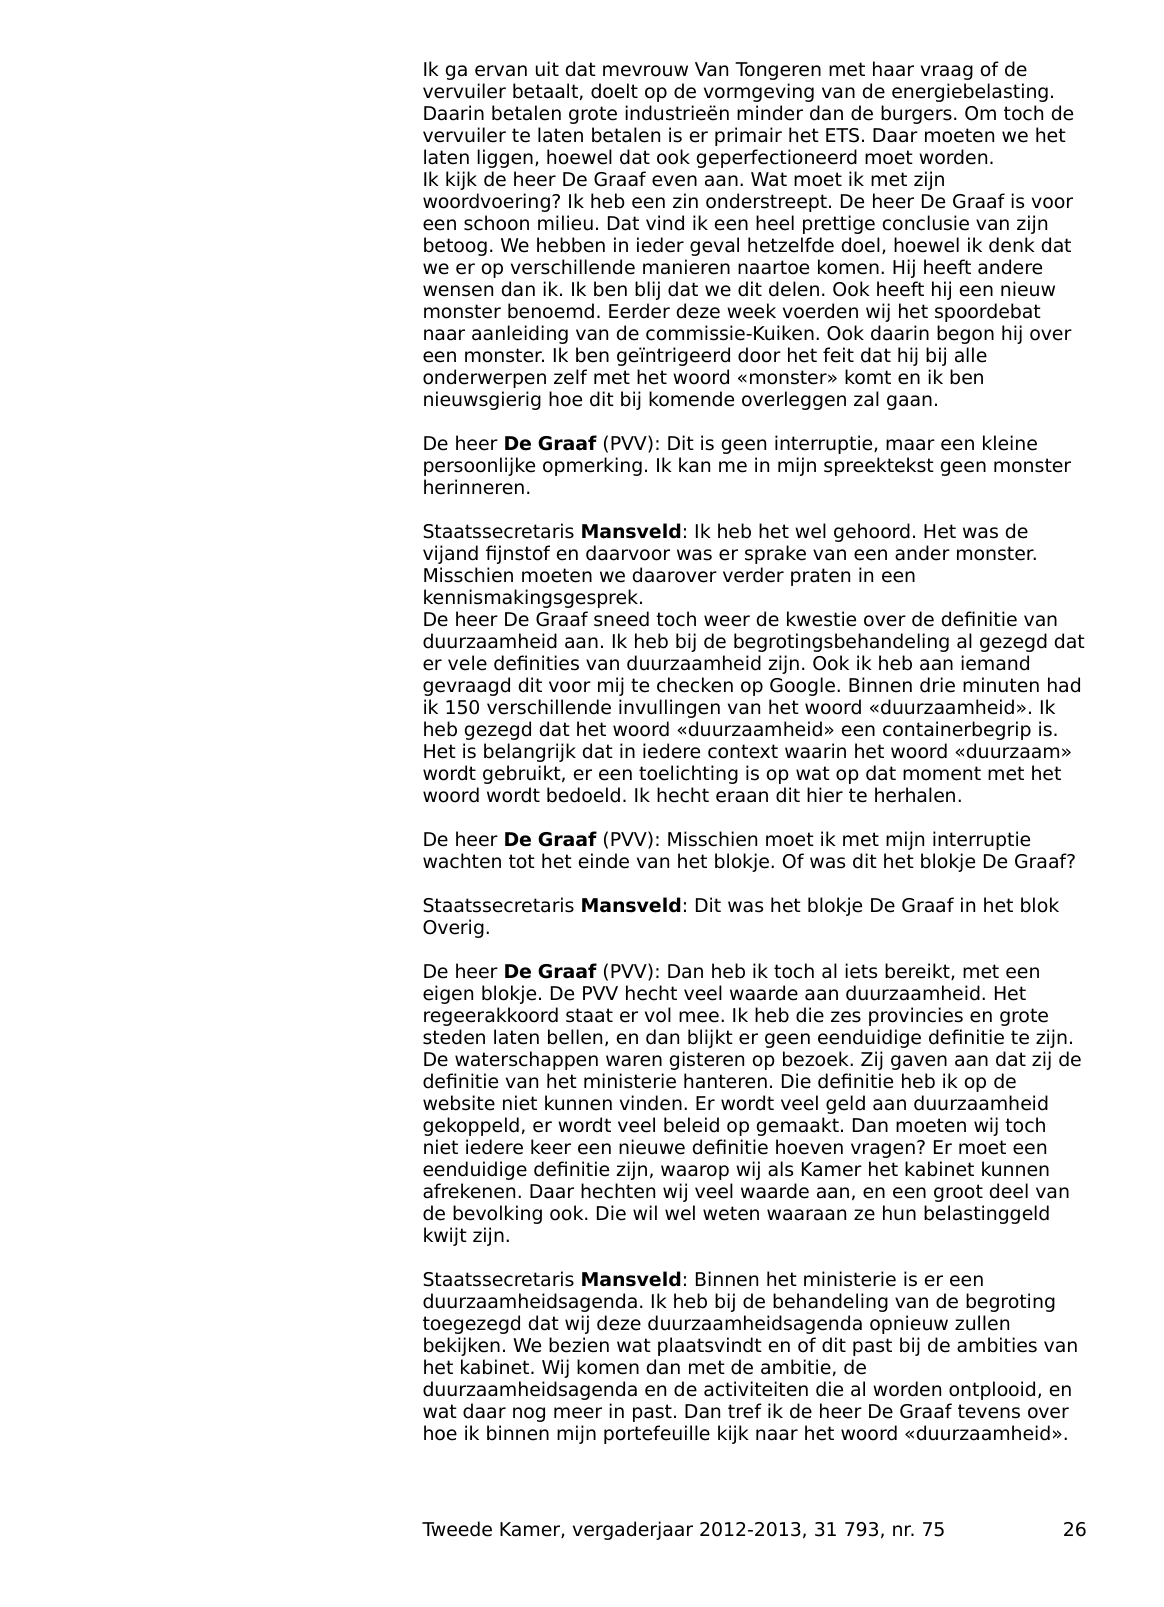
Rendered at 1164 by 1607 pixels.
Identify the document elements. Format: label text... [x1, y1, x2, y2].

text De heer De Graaf (PVV): Dan heb ik toch al iets bereikt, met een eigen blokje. De PVV hecht veel waarde aan duurzaamheid. Het regeerakkoord staat er vol mee. Ik heb die zes provincies en grote steden laten bellen, en dan blijkt er geen eenduidige definitie te zijn. De waterschappen waren gisteren op bezoek. Zij gaven aan dat zij de definitie van het ministerie hanteren. Die definitie heb ik op de website niet kunnen vinden. Er wordt veel geld aan duurzaamheid gekoppeld, er wordt veel beleid op gemaakt. Dan moeten wij toch niet iedere keer een nieuwe definitie hoeven vragen? Er moet een eenduidige definitie zijn, waarop wij als Kamer het kabinet kunnen afrekenen. Daar hechten wij veel waarde aan, en een groot deel van de bevolking ook. Die wil wel weten waaraan ze hun belastinggeld kwijt zijn. [422, 961, 1087, 1247]
text Ik kijk de heer De Graaf even aan. Wat moet ik met zijn woordvoering? Ik heb een zin onderstreept. De heer De Graaf is voor een schoon milieu. Dat vind ik een heel prettige conclusie van zijn betoog. We hebben in ieder geval hetzelfde doel, hoewel ik denk dat we er op verschillende manieren naartoe komen. Hij heeft andere wensen dan ik. Ik ben blij dat we dit delen. Ook heeft hij een nieuw monster benoemd. Eerder deze week voerden wij het spoordebat naar aanleiding van de commissie-Kuiken. Ook daarin begon hij over een monster. Ik ben geïntrigeerd door het feit dat hij bij alle onderwerpen zelf met het woord «monster» komt en ik ben nieuwsgierig hoe dit bij komende overleggen zal gaan. [422, 169, 1087, 411]
text De heer De Graaf (PVV): Misschien moet ik met mijn interruptie wachten tot het einde van het blokje. Of was dit het blokje De Graaf? [422, 829, 1087, 873]
text Staatssecretaris Mansveld: Binnen het ministerie is er een duurzaamheidsagenda. Ik heb bij de behandeling van de begroting toegezegd dat wij deze duurzaamheidsagenda opnieuw zullen bekijken. We bezien wat plaatsvindt en of dit past bij de ambities van het kabinet. Wij komen dan met de ambitie, de duurzaamheidsagenda en de activiteiten die al worden ontplooid, en wat daar nog meer in past. Dan tref ik de heer De Graaf tevens over hoe ik binnen mijn portefeuille kijk naar het woord «duurzaamheid». [422, 1269, 1087, 1445]
text De heer De Graaf sneed toch weer de kwestie over de definitie van duurzaamheid aan. Ik heb bij de begrotingsbehandeling al gezegd dat er vele definities van duurzaamheid zijn. Ook ik heb aan iemand gevraagd dit voor mij te checken op Google. Binnen drie minuten had ik 150 verschillende invullingen van het woord «duurzaamheid». Ik heb gezegd dat het woord «duurzaamheid» een containerbegrip is. Het is belangrijk dat in iedere context waarin het woord «duurzaam» wordt gebruikt, er een toelichting is op wat op dat moment met het woord wordt bedoeld. Ik hecht eraan dit hier te herhalen. [422, 609, 1087, 807]
text Staatssecretaris Mansveld: Ik heb het wel gehoord. Het was de vijand fijnstof en daarvoor was er sprake van een ander monster. Misschien moeten we daarover verder praten in een kennismakingsgesprek. [422, 521, 1087, 609]
text Ik ga ervan uit dat mevrouw Van Tongeren met haar vraag of de vervuiler betaalt, doelt op de vormgeving van de energiebelasting. Daarin betalen grote industrieën minder dan de burgers. Om toch de vervuiler te laten betalen is er primair het ETS. Daar moeten we het laten liggen, hoewel dat ook geperfectioneerd moet worden. [422, 59, 1087, 169]
text De heer De Graaf (PVV): Dit is geen interruptie, maar een kleine persoonlijke opmerking. Ik kan me in mijn spreektekst geen monster herinneren. [422, 433, 1087, 499]
text Staatssecretaris Mansveld: Dit was het blokje De Graaf in het blok Overig. [422, 895, 1087, 939]
